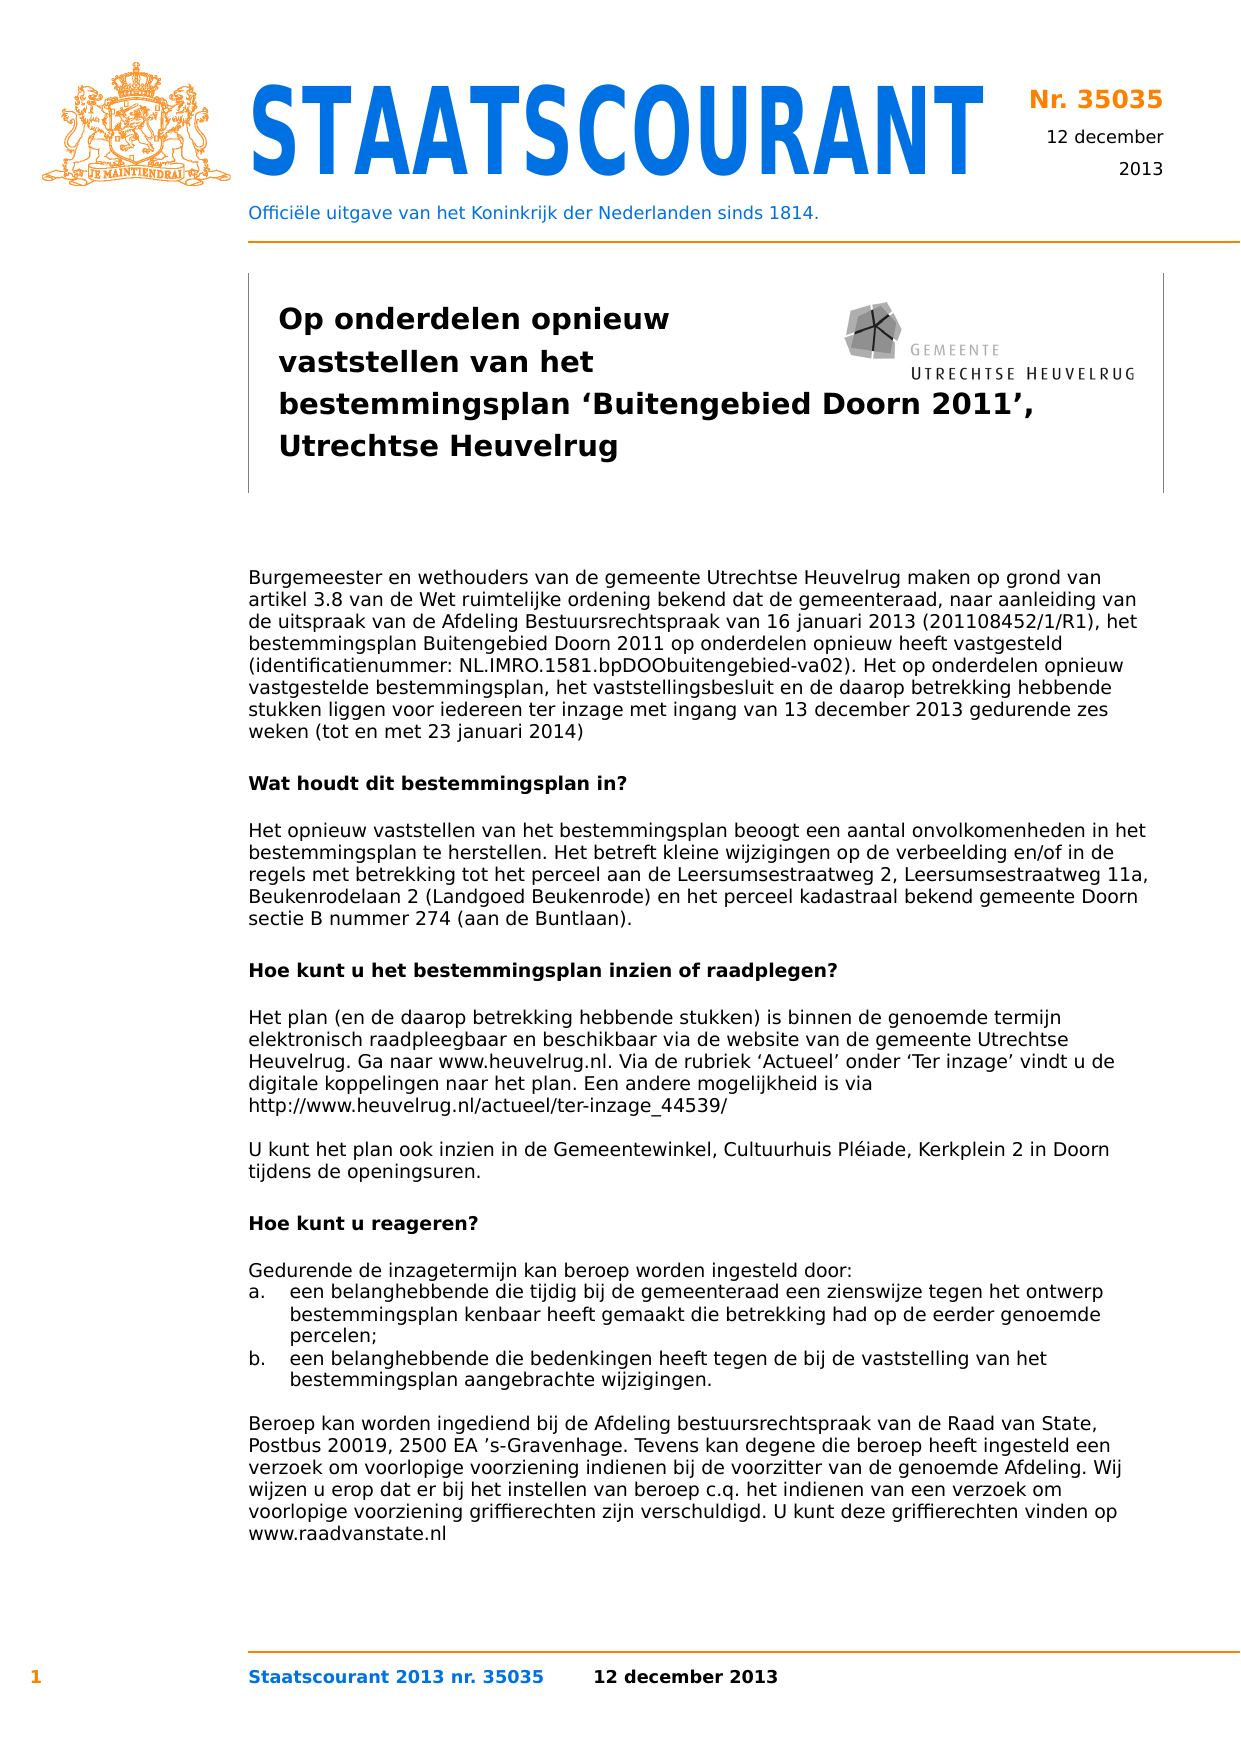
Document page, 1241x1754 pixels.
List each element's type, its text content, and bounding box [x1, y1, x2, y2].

table_header Nr. 35035 [998, 62, 1240, 121]
text Gedurende de inzagetermijn kan beroep worden ingesteld door: [248, 1259, 1163, 1281]
text U kunt het plan ook inzien in de Gemeentewinkel, Cultuurhuis Pléiade, Kerkplein 2 in Doorn tijdens de openingsuren. [248, 1138, 1163, 1182]
table_cell Officiële uitgave van het Koninkrijk der Nederlanden sinds 1814. [248, 203, 1240, 241]
text Burgemeester en wethouders van de gemeente Utrechtse Heuvelrug maken op grond van artikel 3.8 van de Wet ruimtelijke ordening bekend dat de gemeenteraad, naar aanleiding van de uitspraak van de Afdeling Bestuursrechtspraak van 16 januari 2013 (201108452/1/R1), het bestemmingsplan Buitengebied Doorn 2011 op onderdelen opnieuw heeft vastgesteld (identificatienummer: NL.IMRO.1581.bpDOObuitengebied-va02). Het op onderdelen opnieuw vastgestelde bestemmingsplan, het vaststellingsbesluit en de daarop betrekking hebbende stukken liggen voor iedereen ter inzage met ingang van 13 december 2013 gedurende zes weken (tot en met 23 januari 2014) [248, 567, 1163, 743]
picture [844, 302, 1134, 380]
subtitle Wat houdt dit bestemmingsplan in? [248, 773, 1163, 795]
text a. een belanghebbende die tijdig bij de gemeenteraad een zienswijze tegen het ontwerp bestemmingsplan kenbaar heeft gemaakt die betrekking had op de eerder genoemde percelen; [248, 1281, 1163, 1347]
subtitle Hoe kunt u het bestemmingsplan inzien of raadplegen? [248, 960, 1163, 982]
picture [41, 62, 231, 186]
table_header STAATSCOURANT [248, 62, 998, 203]
table_cell 2013 [998, 153, 1240, 203]
table_header [25, 62, 248, 241]
text Het plan (en de daarop betrekking hebbende stukken) is binnen de genoemde termijn elektronisch raadpleegbaar en beschikbaar via de website van de gemeente Utrechtse Heuvelrug. Ga naar www.heuvelrug.nl. Via de rubriek ‘Actueel’ onder ‘Ter inzage’ vindt u de digitale koppelingen naar het plan. Een andere mogelijkheid is via http://www.heuvelrug.nl/actueel/ter-inzage_44539/ [248, 1007, 1163, 1117]
text b. een belanghebbende die bedenkingen heeft tegen de bij de vaststelling van het bestemmingsplan aangebrachte wijzigingen. [248, 1347, 1163, 1391]
table_cell 12 december [998, 121, 1240, 153]
text Beroep kan worden ingediend bij de Afdeling bestuursrechtspraak van de Raad van State, Postbus 20019, 2500 EA ’s-Gravenhage. Tevens kan degene die beroep heeft ingesteld een verzoek om voorlopige voorziening indienen bij de voorzitter van de genoemde Afdeling. Wij wijzen u erop dat er bij het instellen van beroep c.q. het indienen van een verzoek om voorlopige voorziening griffierechten zijn verschuldigd. U kunt deze griffierechten vinden op www.raadvanstate.nl [248, 1413, 1163, 1545]
subtitle Op onderdelen opnieuw vaststellen van het bestemmingsplan ‘Buitengebied Doorn 2011’, Utrechtse Heuvelrug [249, 273, 1163, 493]
text Het opnieuw vaststellen van het bestemmingsplan beoogt een aantal onvolkomenheden in het bestemmingsplan te herstellen. Het betreft kleine wijzigingen op de verbeelding en/of in de regels met betrekking tot het perceel aan de Leersumsestraatweg 2, Leersumsestraatweg 11a, Beukenrodelaan 2 (Landgoed Beukenrode) en het perceel kadastraal bekend gemeente Doorn sectie B nummer 274 (aan de Buntlaan). [248, 820, 1163, 930]
subtitle Hoe kunt u reageren? [248, 1212, 1163, 1234]
